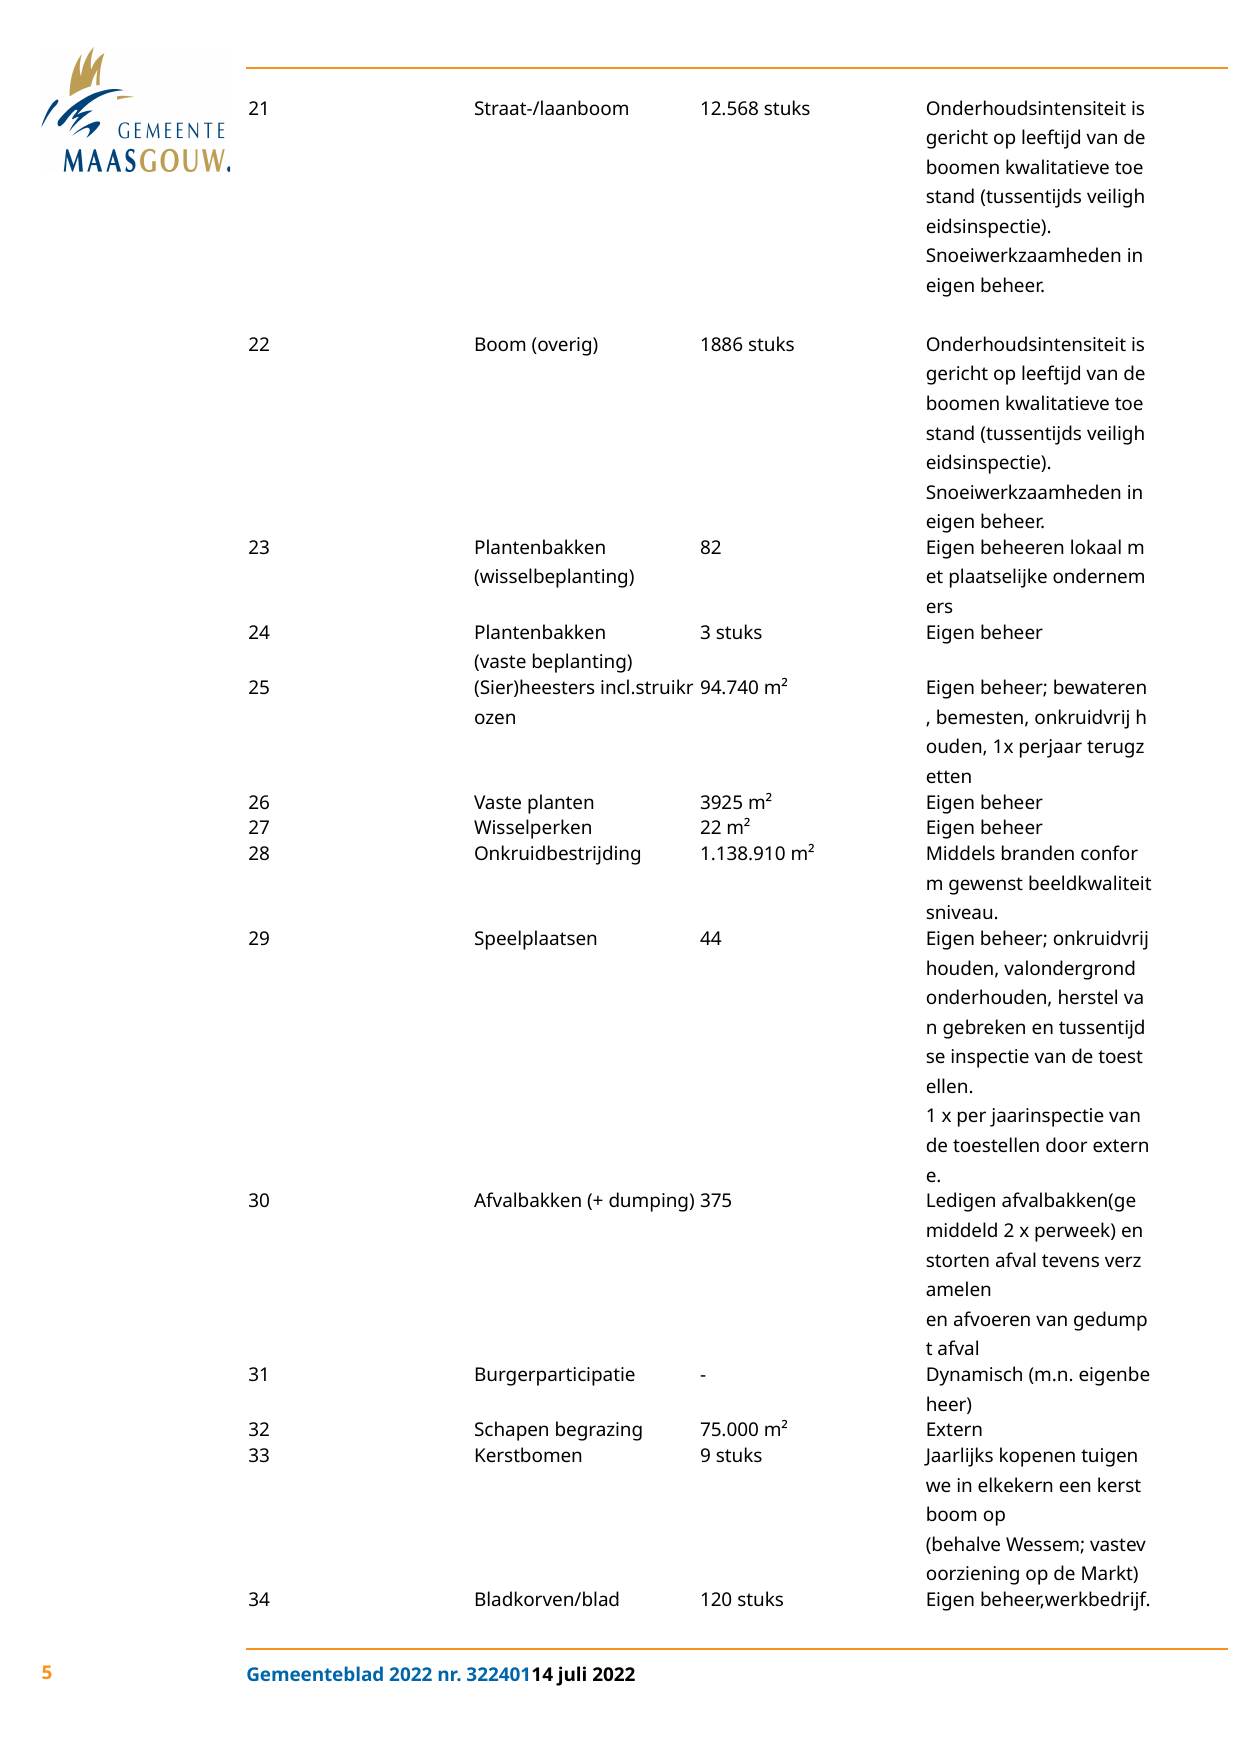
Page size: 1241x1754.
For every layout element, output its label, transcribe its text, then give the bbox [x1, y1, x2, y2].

table_cell 12.568 stuks [700, 95, 926, 298]
table_cell 44 [700, 925, 926, 1188]
table_cell 82 [700, 534, 926, 619]
table_cell (Sier)heesters incl.struikrozen [474, 674, 700, 789]
table_cell Schapen begrazing [474, 1417, 700, 1442]
table_cell Extern [926, 1417, 1152, 1442]
table_cell 1.138.910 m² [700, 840, 926, 925]
table_cell Wisselperken [474, 815, 700, 840]
table_cell Dynamisch (m.n. eigenbeheer) [926, 1361, 1152, 1417]
table_header 22 [248, 331, 474, 534]
table_cell Eigen beheer [926, 789, 1152, 814]
table_cell - [700, 1361, 926, 1417]
table_cell Straat-/laanboom [474, 95, 700, 298]
table_cell 9 stuks [700, 1442, 926, 1586]
table_cell Eigen beheer; bewateren, bemesten, onkruidvrij houden, 1x perjaar terugzetten [926, 674, 1152, 789]
table_header Boom (overig) [474, 331, 700, 534]
table_cell 120 stuks [700, 1586, 926, 1612]
table_cell Eigen beheer [926, 619, 1152, 674]
table_cell Bladkorven/blad [474, 1586, 700, 1612]
table_cell Plantenbakken (wisselbeplanting) [474, 534, 700, 619]
table_cell 75.000 m² [700, 1417, 926, 1442]
table_cell Onkruidbestrijding [474, 840, 700, 925]
table_cell Middels branden conform gewenst beeldkwaliteitsniveau. [926, 840, 1152, 925]
table_cell 3 stuks [700, 619, 926, 674]
table_cell Kerstbomen [474, 1442, 700, 1586]
table_cell 22 m² [700, 815, 926, 840]
table_cell 27 [248, 815, 474, 840]
table_cell Speelplaatsen [474, 925, 700, 1188]
table_cell 25 [248, 674, 474, 789]
table_cell Eigen beheer [926, 815, 1152, 840]
table_cell 32 [248, 1417, 474, 1442]
table_header Onderhoudsintensiteit is gericht op leeftijd van de boomen kwalitatieve toestand (tussentijds veiligheidsinspectie). Snoeiwerkzaamheden in eigen beheer. [926, 331, 1152, 534]
table_cell Plantenbakken (vaste beplanting) [474, 619, 700, 674]
table_cell Eigen beheeren lokaal met plaatselijke ondernemers [926, 534, 1152, 619]
table_cell 24 [248, 619, 474, 674]
table_cell 29 [248, 925, 474, 1188]
table_cell 34 [248, 1586, 474, 1612]
table_cell Burgerparticipatie [474, 1361, 700, 1417]
table_cell Afvalbakken (+ dumping) [474, 1188, 700, 1361]
table_cell Jaarlijks kopenen tuigen we in elkekern een kerstboom op (behalve Wessem; vastevoorziening op de Markt) [926, 1442, 1152, 1586]
table_cell 21 [248, 95, 474, 298]
table_cell Eigen beheer,werkbedrijf. [926, 1586, 1152, 1612]
table_cell 28 [248, 840, 474, 925]
table_cell 375 [700, 1188, 926, 1361]
table_cell Vaste planten [474, 789, 700, 814]
table_cell Eigen beheer; onkruidvrij houden, valondergrond onderhouden, herstel van gebreken en tussentijdse inspectie van de toestellen. 1 x per jaarinspectie van de toestellen door externe. [926, 925, 1152, 1188]
table_cell 31 [248, 1361, 474, 1417]
table_cell 94.740 m² [700, 674, 926, 789]
table_header 1886 stuks [700, 331, 926, 534]
table_cell Onderhoudsintensiteit is gericht op leeftijd van de boomen kwalitatieve toestand (tussentijds veiligheidsinspectie). Snoeiwerkzaamheden in eigen beheer. [926, 95, 1152, 298]
table_cell 33 [248, 1442, 474, 1586]
table_cell Ledigen afvalbakken(gemiddeld 2 x perweek) en storten afval tevens verzamelen en afvoeren van gedumpt afval [926, 1188, 1152, 1361]
table_cell 3925 m² [700, 789, 926, 814]
picture [41, 47, 231, 172]
table_cell 26 [248, 789, 474, 814]
table_cell 30 [248, 1188, 474, 1361]
table_cell 23 [248, 534, 474, 619]
